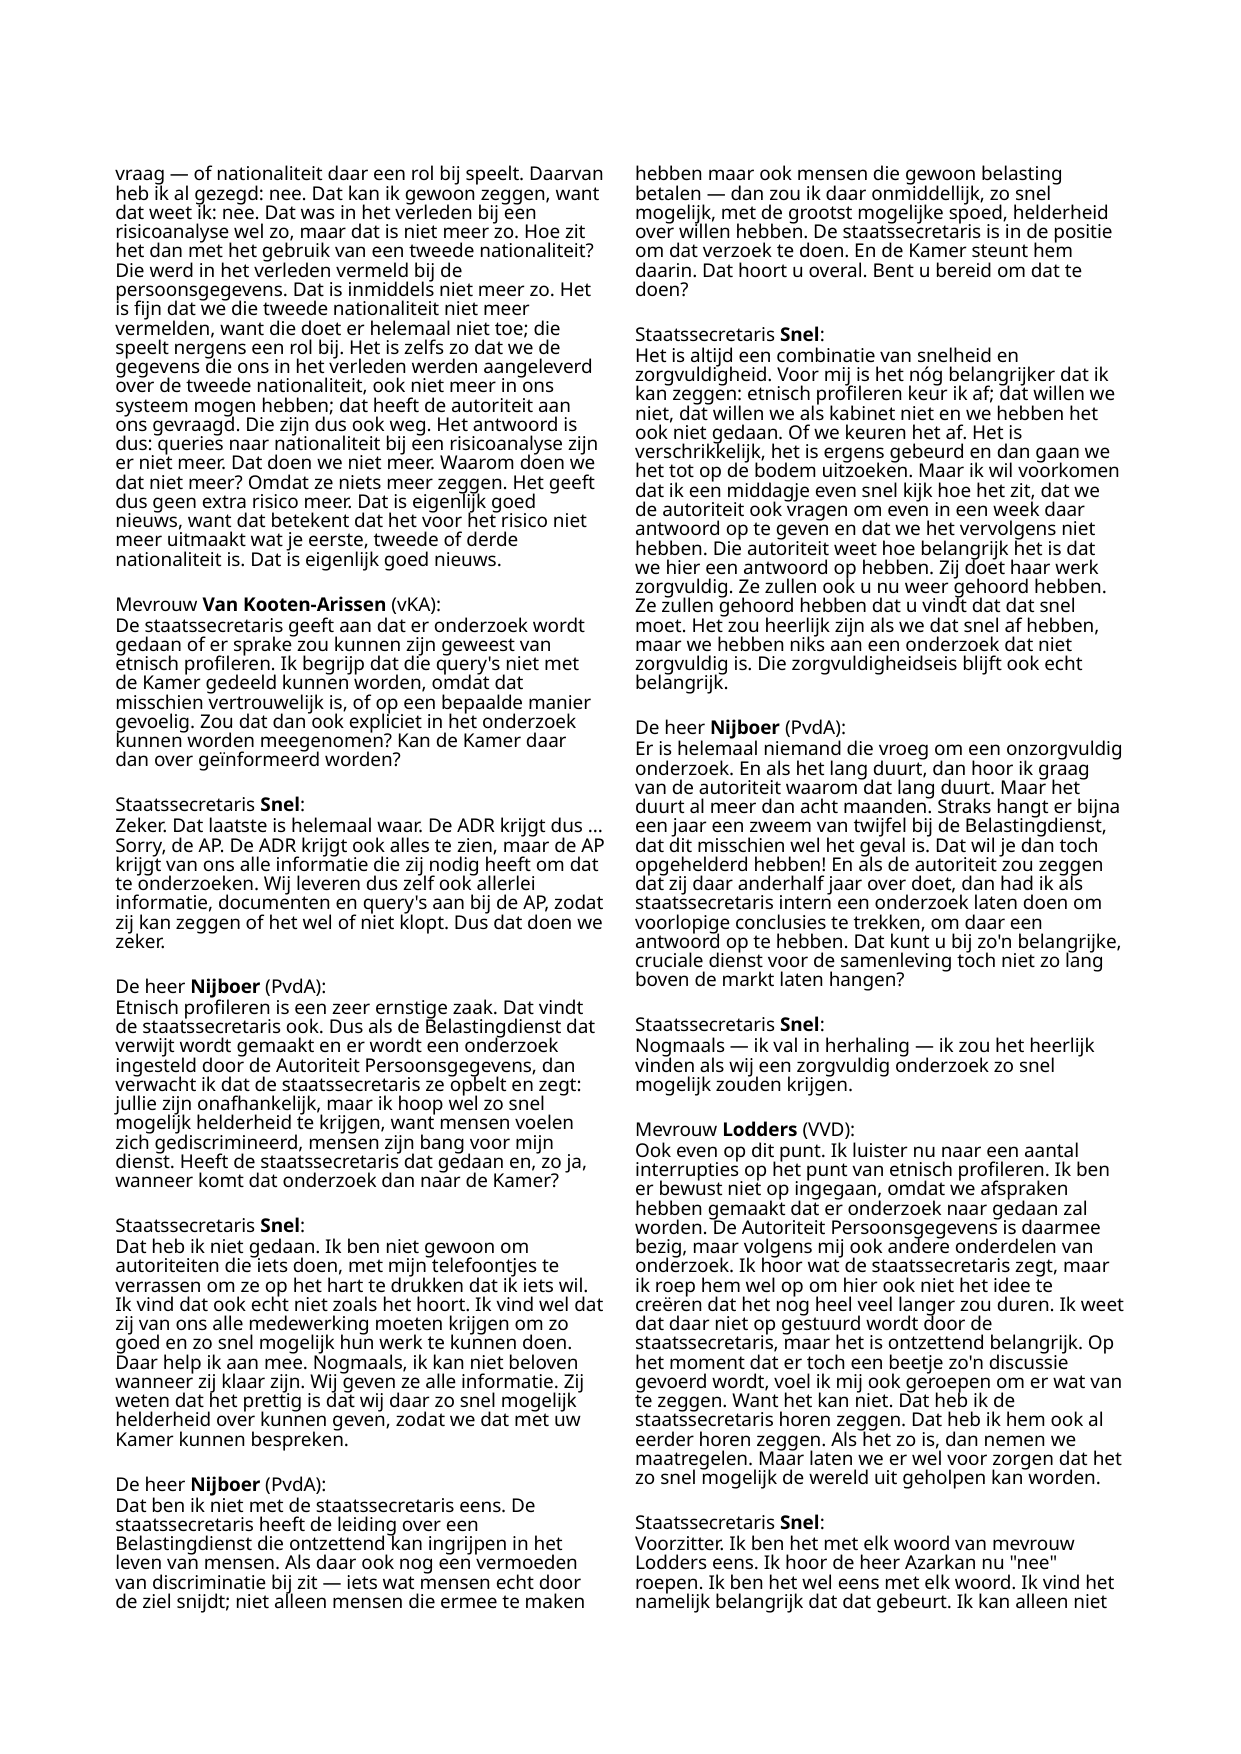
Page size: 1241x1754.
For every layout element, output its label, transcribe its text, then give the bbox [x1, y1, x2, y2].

text Het is altijd een combinatie van snelheid en zorgvuldigheid. Voor mij is het nóg belangrijker dat ik kan zeggen: etnisch profileren keur ik af; dat willen we niet, dat willen we als kabinet niet en we hebben het ook niet gedaan. Of we keuren het af. Het is verschrikkelijk, het is ergens gebeurd en dan gaan we het tot op de bodem uitzoeken. Maar ik wil voorkomen dat ik een middagje even snel kijk hoe het zit, dat we de autoriteit ook vragen om even in een week daar antwoord op te geven en dat we het vervolgens niet hebben. Die autoriteit weet hoe belangrijk het is dat we hier een antwoord op hebben. Zij doet haar werk zorgvuldig. Ze zullen ook u nu weer gehoord hebben. Ze zullen gehoord hebben dat u vindt dat dat snel moet. Het zou heerlijk zijn als we dat snel af hebben, maar we hebben niks aan een onderzoek dat niet zorgvuldig is. Die zorgvuldigheidseis blijft ook echt belangrijk. [635, 347, 1125, 694]
text De heer Nijboer (PvdA): [635, 714, 1125, 740]
text Dat heb ik niet gedaan. Ik ben niet gewoon om autoriteiten die iets doen, met mijn telefoontjes te verrassen om ze op het hart te drukken dat ik iets wil. Ik vind dat ook echt niet zoals het hoort. Ik vind wel dat zij van ons alle medewerking moeten krijgen om zo goed en zo snel mogelijk hun werk te kunnen doen. Daar help ik aan mee. Nogmaals, ik kan niet beloven wanneer zij klaar zijn. Wij geven ze alle informatie. Zij weten dat het prettig is dat wij daar zo snel mogelijk helderheid over kunnen geven, zodat we dat met uw Kamer kunnen bespreken. [115, 1238, 605, 1450]
text De heer Nijboer (PvdA): [115, 1471, 605, 1497]
text De heer Nijboer (PvdA): [115, 973, 605, 999]
text Staatssecretaris Snel: [635, 1012, 1125, 1037]
text hebben maar ook mensen die gewoon belasting betalen — dan zou ik daar onmiddellijk, zo snel mogelijk, met de grootst mogelijke spoed, helderheid over willen hebben. De staatssecretaris is in de positie om dat verzoek te doen. En de Kamer steunt hem daarin. Dat hoort u overal. Bent u bereid om dat te doen? [635, 165, 1125, 300]
text Staatssecretaris Snel: [635, 1509, 1125, 1535]
text Dat ben ik niet met de staatssecretaris eens. De staatssecretaris heeft de leiding over een Belastingdienst die ontzettend kan ingrijpen in het leven van mensen. Als daar ook nog een vermoeden van discriminatie bij zit — iets wat mensen echt door de ziel snijdt; niet alleen mensen die ermee te maken [115, 1497, 605, 1612]
text Nogmaals — ik val in herhaling — ik zou het heerlijk vinden als wij een zorgvuldig onderzoek zo snel mogelijk zouden krijgen. [635, 1037, 1125, 1095]
text Ook even op dit punt. Ik luister nu naar een aantal interrupties op het punt van etnisch profileren. Ik ben er bewust niet op ingegaan, omdat we afspraken hebben gemaakt dat er onderzoek naar gedaan zal worden. De Autoriteit Persoonsgegevens is daarmee bezig, maar volgens mij ook andere onderdelen van onderzoek. Ik hoor wat de staatssecretaris zegt, maar ik roep hem wel op om hier ook niet het idee te creëren dat het nog heel veel langer zou duren. Ik weet dat daar niet op gestuurd wordt door de staatssecretaris, maar het is ontzettend belangrijk. Op het moment dat er toch een beetje zo'n discussie gevoerd wordt, voel ik mij ook geroepen om er wat van te zeggen. Want het kan niet. Dat heb ik de staatssecretaris horen zeggen. Dat heb ik hem ook al eerder horen zeggen. Als het zo is, dan nemen we maatregelen. Maar laten we er wel voor zorgen dat het zo snel mogelijk de wereld uit geholpen kan worden. [635, 1142, 1125, 1488]
text Mevrouw Van Kooten-Arissen (vKA): [115, 591, 605, 617]
text Staatssecretaris Snel: [115, 792, 605, 817]
text Voorzitter. Ik ben het met elk woord van mevrouw Lodders eens. Ik hoor de heer Azarkan nu "nee" roepen. Ik ben het wel eens met elk woord. Ik vind het namelijk belangrijk dat dat gebeurt. Ik kan alleen niet [635, 1535, 1125, 1612]
text Mevrouw Lodders (VVD): [635, 1116, 1125, 1142]
text Staatssecretaris Snel: [635, 321, 1125, 347]
text Etnisch profileren is een zeer ernstige zaak. Dat vindt de staatssecretaris ook. Dus als de Belastingdienst dat verwijt wordt gemaakt en er wordt een onderzoek ingesteld door de Autoriteit Persoonsgegevens, dan verwacht ik dat de staatssecretaris ze opbelt en zegt: jullie zijn onafhankelijk, maar ik hoop wel zo snel mogelijk helderheid te krijgen, want mensen voelen zich gediscrimineerd, mensen zijn bang voor mijn dienst. Heeft de staatssecretaris dat gedaan en, zo ja, wanneer komt dat onderzoek dan naar de Kamer? [115, 999, 605, 1191]
text Staatssecretaris Snel: [115, 1212, 605, 1238]
text Zeker. Dat laatste is helemaal waar. De ADR krijgt dus ... Sorry, de AP. De ADR krijgt ook alles te zien, maar de AP krijgt van ons alle informatie die zij nodig heeft om dat te onderzoeken. Wij leveren dus zelf ook allerlei informatie, documenten en query's aan bij de AP, zodat zij kan zeggen of het wel of niet klopt. Dus dat doen we zeker. [115, 817, 605, 952]
text vraag — of nationaliteit daar een rol bij speelt. Daarvan heb ik al gezegd: nee. Dat kan ik gewoon zeggen, want dat weet ik: nee. Dat was in het verleden bij een risicoanalyse wel zo, maar dat is niet meer zo. Hoe zit het dan met het gebruik van een tweede nationaliteit? Die werd in het verleden vermeld bij de persoonsgegevens. Dat is inmiddels niet meer zo. Het is fijn dat we die tweede nationaliteit niet meer vermelden, want die doet er helemaal niet toe; die speelt nergens een rol bij. Het is zelfs zo dat we de gegevens die ons in het verleden werden aangeleverd over de tweede nationaliteit, ook niet meer in ons systeem mogen hebben; dat heeft de autoriteit aan ons gevraagd. Die zijn dus ook weg. Het antwoord is dus: queries naar nationaliteit bij een risicoanalyse zijn er niet meer. Dat doen we niet meer. Waarom doen we dat niet meer? Omdat ze niets meer zeggen. Het geeft dus geen extra risico meer. Dat is eigenlijk goed nieuws, want dat betekent dat het voor het risico niet meer uitmaakt wat je eerste, tweede of derde nationaliteit is. Dat is eigenlijk goed nieuws. [115, 165, 605, 570]
text De staatssecretaris geeft aan dat er onderzoek wordt gedaan of er sprake zou kunnen zijn geweest van etnisch profileren. Ik begrijp dat die query's niet met de Kamer gedeeld kunnen worden, omdat dat misschien vertrouwelijk is, of op een bepaalde manier gevoelig. Zou dat dan ook expliciet in het onderzoek kunnen worden meegenomen? Kan de Kamer daar dan over geïnformeerd worden? [115, 617, 605, 771]
text Er is helemaal niemand die vroeg om een onzorgvuldig onderzoek. En als het lang duurt, dan hoor ik graag van de autoriteit waarom dat lang duurt. Maar het duurt al meer dan acht maanden. Straks hangt er bijna een jaar een zweem van twijfel bij de Belastingdienst, dat dit misschien wel het geval is. Dat wil je dan toch opgehelderd hebben! En als de autoriteit zou zeggen dat zij daar anderhalf jaar over doet, dan had ik als staatssecretaris intern een onderzoek laten doen om voorlopige conclusies te trekken, om daar een antwoord op te hebben. Dat kunt u bij zo'n belangrijke, cruciale dienst voor de samenleving toch niet zo lang boven de markt laten hangen? [635, 740, 1125, 991]
